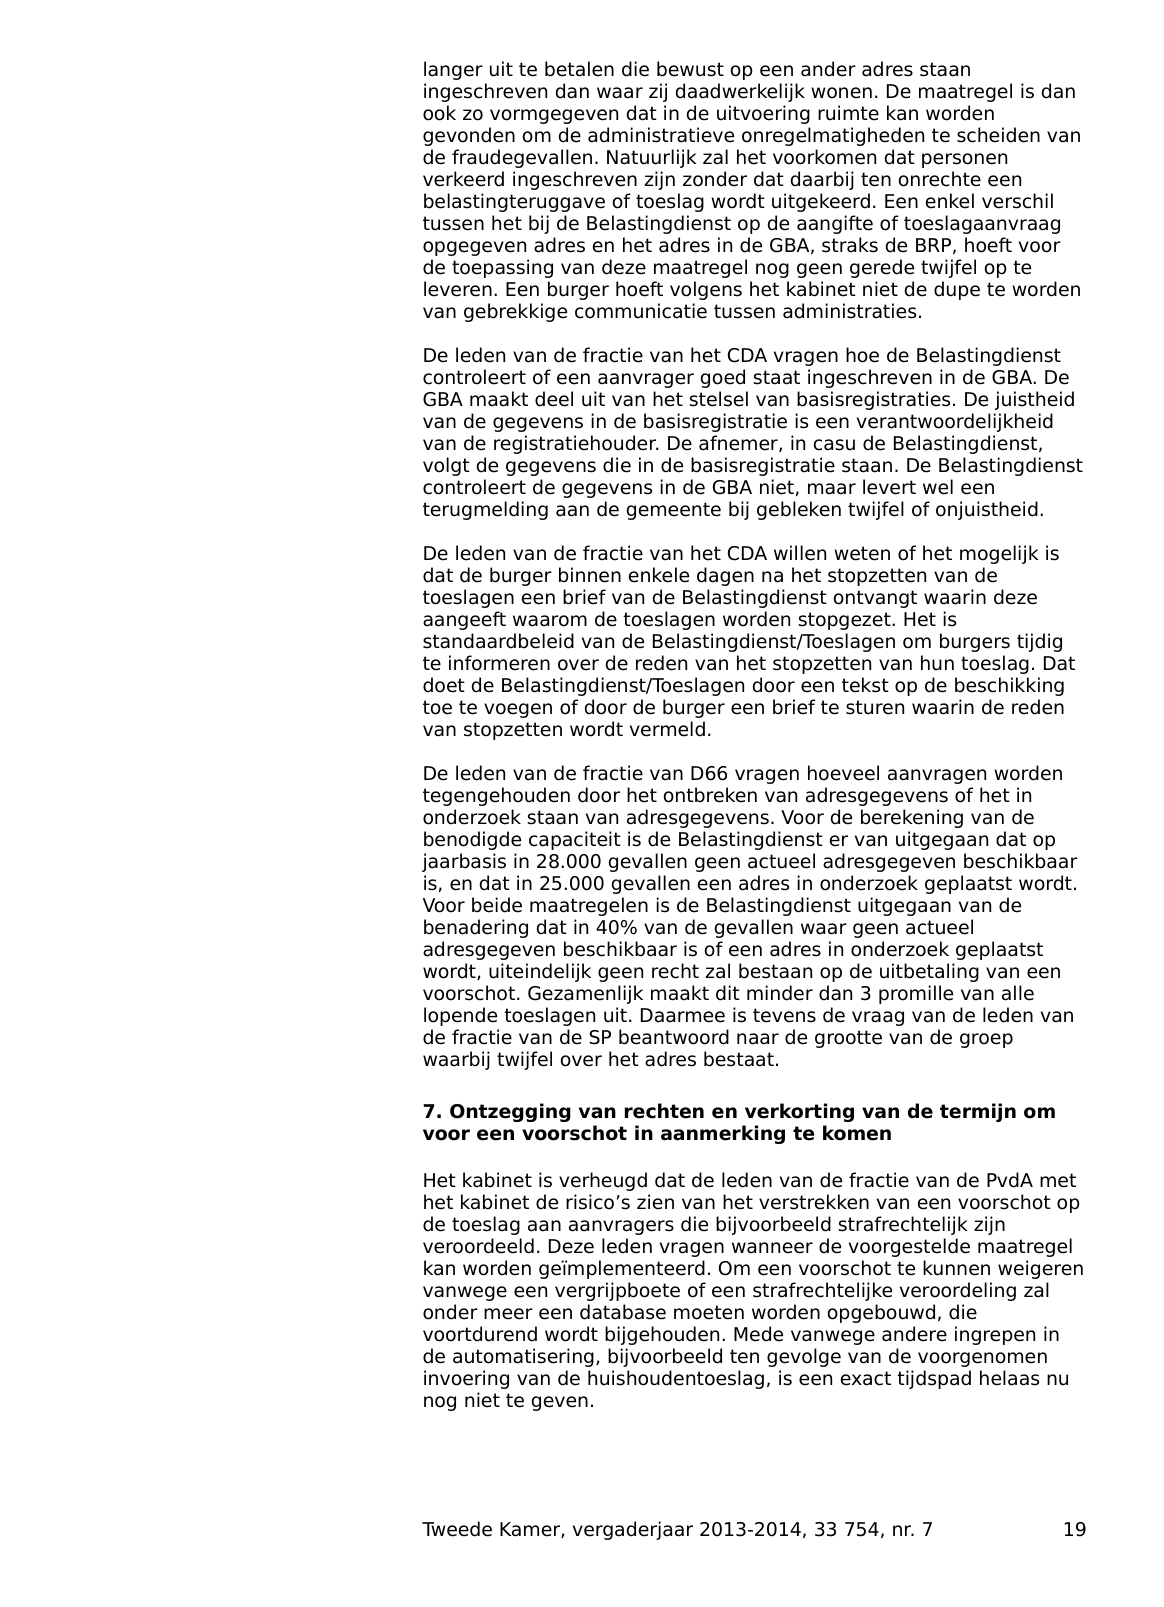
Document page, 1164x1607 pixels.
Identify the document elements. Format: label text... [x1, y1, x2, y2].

text Het kabinet is verheugd dat de leden van de fractie van de PvdA met het kabinet de risico’s zien van het verstrekken van een voorschot op de toeslag aan aanvragers die bijvoorbeeld strafrechtelijk zijn veroordeeld. Deze leden vragen wanneer de voorgestelde maatregel kan worden geïmplementeerd. Om een voorschot te kunnen weigeren vanwege een vergrijpboete of een strafrechtelijke veroordeling zal onder meer een database moeten worden opgebouwd, die voortdurend wordt bijgehouden. Mede vanwege andere ingrepen in de automatisering, bijvoorbeeld ten gevolge van de voorgenomen invoering van de huishoudentoeslag, is een exact tijdspad helaas nu nog niet te geven. [422, 1170, 1087, 1411]
text De leden van de fractie van het CDA vragen hoe de Belastingdienst controleert of een aanvrager goed staat ingeschreven in de GBA. De GBA maakt deel uit van het stelsel van basisregistraties. De juistheid van de gegevens in de basisregistratie is een verantwoordelijkheid van de registratiehouder. De afnemer, in casu de Belastingdienst, volgt de gegevens die in de basisregistratie staan. De Belastingdienst controleert de gegevens in de GBA niet, maar levert wel een terugmelding aan de gemeente bij gebleken twijfel of onjuistheid. [422, 345, 1087, 521]
text De leden van de fractie van het CDA willen weten of het mogelijk is dat de burger binnen enkele dagen na het stopzetten van de toeslagen een brief van de Belastingdienst ontvangt waarin deze aangeeft waarom de toeslagen worden stopgezet. Het is standaardbeleid van de Belastingdienst/Toeslagen om burgers tijdig te informeren over de reden van het stopzetten van hun toeslag. Dat doet de Belastingdienst/Toeslagen door een tekst op de beschikking toe te voegen of door de burger een brief te sturen waarin de reden van stopzetten wordt vermeld. [422, 543, 1087, 741]
text langer uit te betalen die bewust op een ander adres staan ingeschreven dan waar zij daadwerkelijk wonen. De maatregel is dan ook zo vormgegeven dat in de uitvoering ruimte kan worden gevonden om de administratieve onregelmatigheden te scheiden van de fraudegevallen. Natuurlijk zal het voorkomen dat personen verkeerd ingeschreven zijn zonder dat daarbij ten onrechte een belastingteruggave of toeslag wordt uitgekeerd. Een enkel verschil tussen het bij de Belastingdienst op de aangifte of toeslagaanvraag opgegeven adres en het adres in de GBA, straks de BRP, hoeft voor de toepassing van deze maatregel nog geen gerede twijfel op te leveren. Een burger hoeft volgens het kabinet niet de dupe te worden van gebrekkige communicatie tussen administraties. [422, 59, 1087, 323]
subtitle 7. Ontzegging van rechten en verkorting van de termijn om voor een voorschot in aanmerking te komen [422, 1101, 1087, 1145]
text De leden van de fractie van D66 vragen hoeveel aanvragen worden tegengehouden door het ontbreken van adresgegevens of het in onderzoek staan van adresgegevens. Voor de berekening van de benodigde capaciteit is de Belastingdienst er van uitgegaan dat op jaarbasis in 28.000 gevallen geen actueel adresgegeven beschikbaar is, en dat in 25.000 gevallen een adres in onderzoek geplaatst wordt. Voor beide maatregelen is de Belastingdienst uitgegaan van de benadering dat in 40% van de gevallen waar geen actueel adresgegeven beschikbaar is of een adres in onderzoek geplaatst wordt, uiteindelijk geen recht zal bestaan op de uitbetaling van een voorschot. Gezamenlijk maakt dit minder dan 3 promille van alle lopende toeslagen uit. Daarmee is tevens de vraag van de leden van de fractie van de SP beantwoord naar de grootte van de groep waarbij twijfel over het adres bestaat. [422, 763, 1087, 1071]
